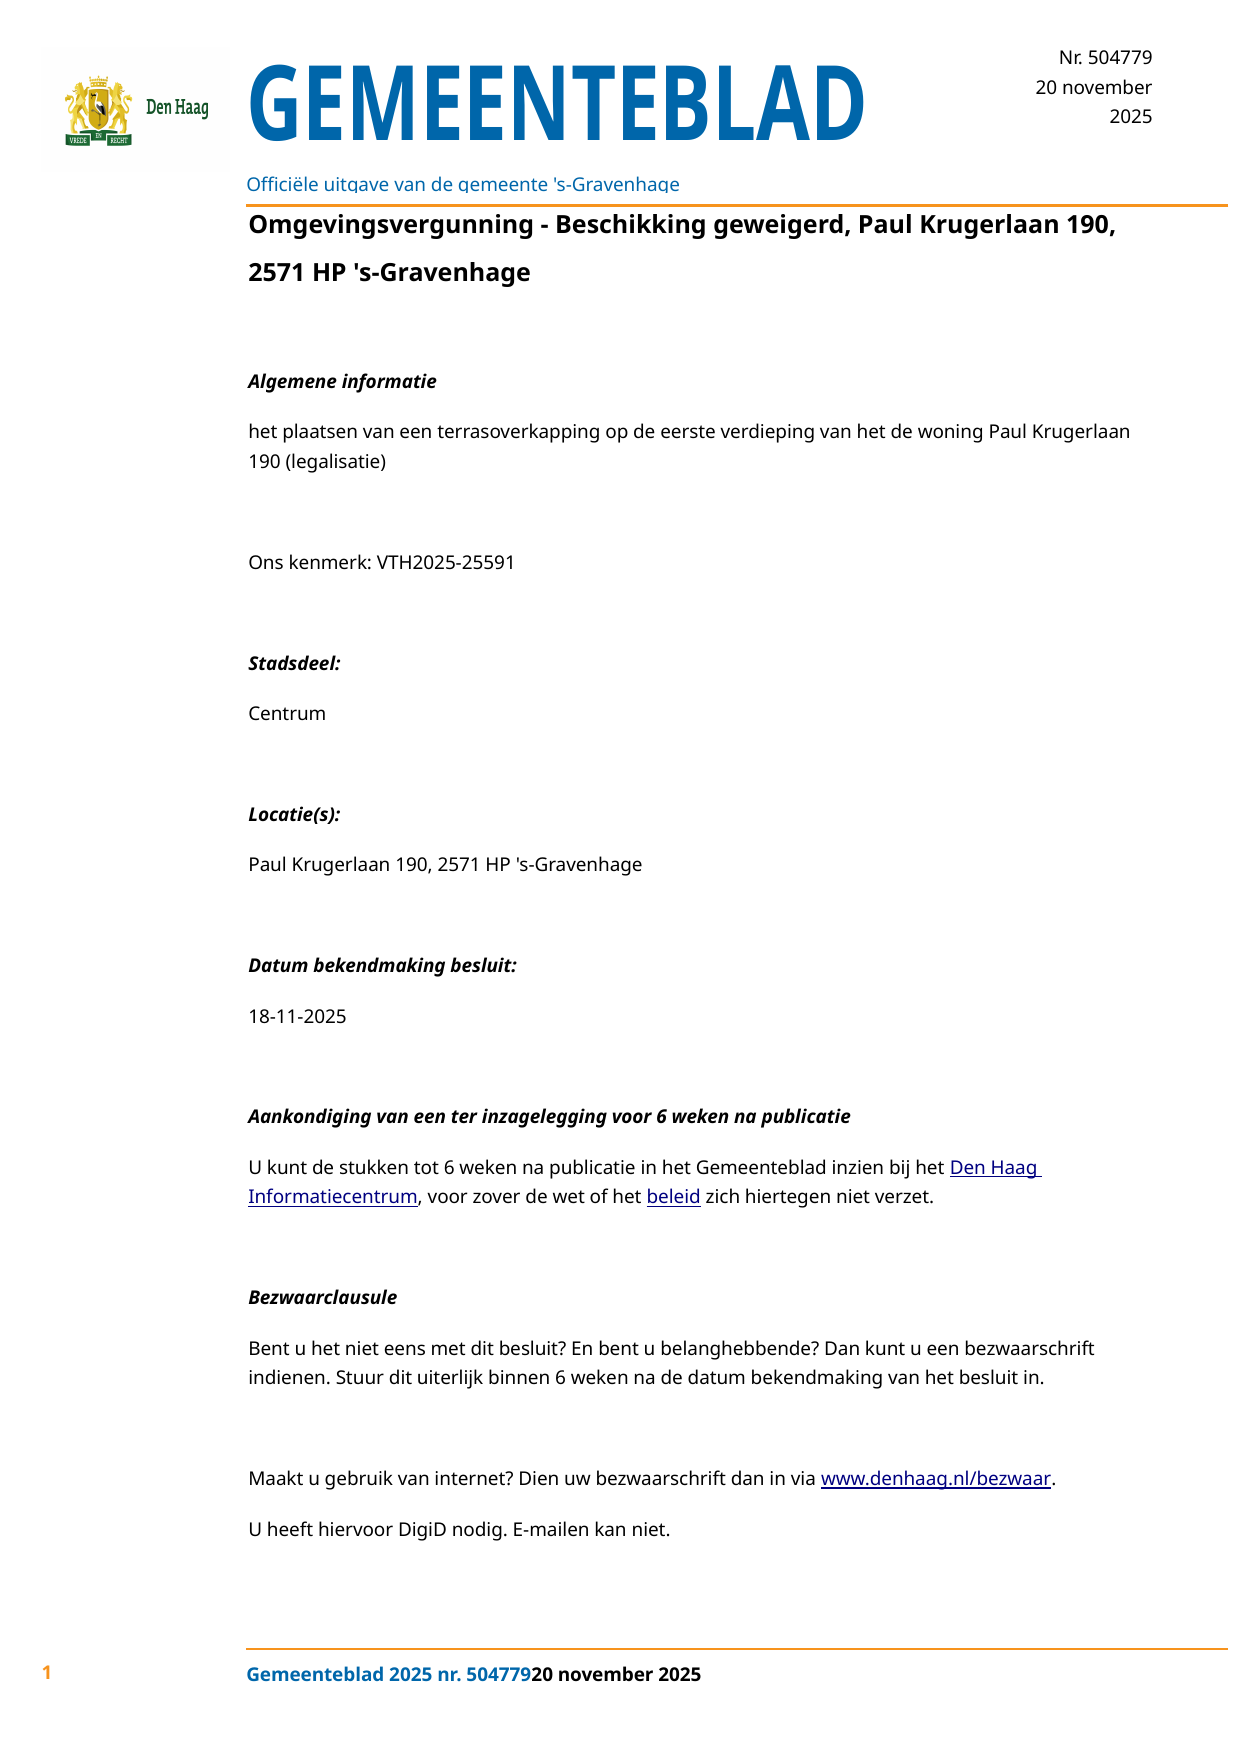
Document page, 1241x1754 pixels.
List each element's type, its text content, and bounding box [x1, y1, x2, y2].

text Aankondiging van een ter inzagelegging voor 6 weken na publicatie [248, 1104, 1152, 1129]
text 18-11-2025 [248, 1003, 1152, 1029]
text Maakt u gebruik van internet? Dien uw bezwaarschrift dan in via www.denhaag.nl/bezwaar. [248, 1465, 1152, 1491]
picture [41, 47, 231, 172]
text Bent u het niet eens met dit besluit? En bent u belanghebbende? Dan kunt u een bezwaarschrift indienen. Stuur dit uiterlijk binnen 6 weken na de datum bekendmaking van het besluit in. [248, 1335, 1152, 1390]
text Ons kenmerk: VTH2025-25591 [248, 549, 1152, 575]
text het plaatsen van een terrasoverkapping op de eerste verdieping van het de woning Paul Krugerlaan 190 (legalisatie) [248, 419, 1152, 474]
text Bezwaarclausule [248, 1284, 1152, 1310]
text Centrum [248, 700, 1152, 726]
text Omgevingsvergunning - Beschikking geweigerd, Paul Krugerlaan 190, 2571 HP 's-Gravenhage [248, 207, 1152, 288]
text Stadsdeel: [248, 650, 1152, 676]
text Locatie(s): [248, 801, 1152, 827]
text U heeft hiervoor DigiD nodig. E-mailen kan niet. [248, 1516, 1152, 1542]
text Paul Krugerlaan 190, 2571 HP 's-Gravenhage [248, 852, 1152, 877]
text Algemene informatie [248, 368, 1152, 394]
text Datum bekendmaking besluit: [248, 952, 1152, 978]
text U kunt de stukken tot 6 weken na publicatie in het Gemeenteblad inzien bij het Den Haag Informatiecentrum, voor zover de wet of het beleid zich hiertegen niet verzet. [248, 1154, 1152, 1209]
